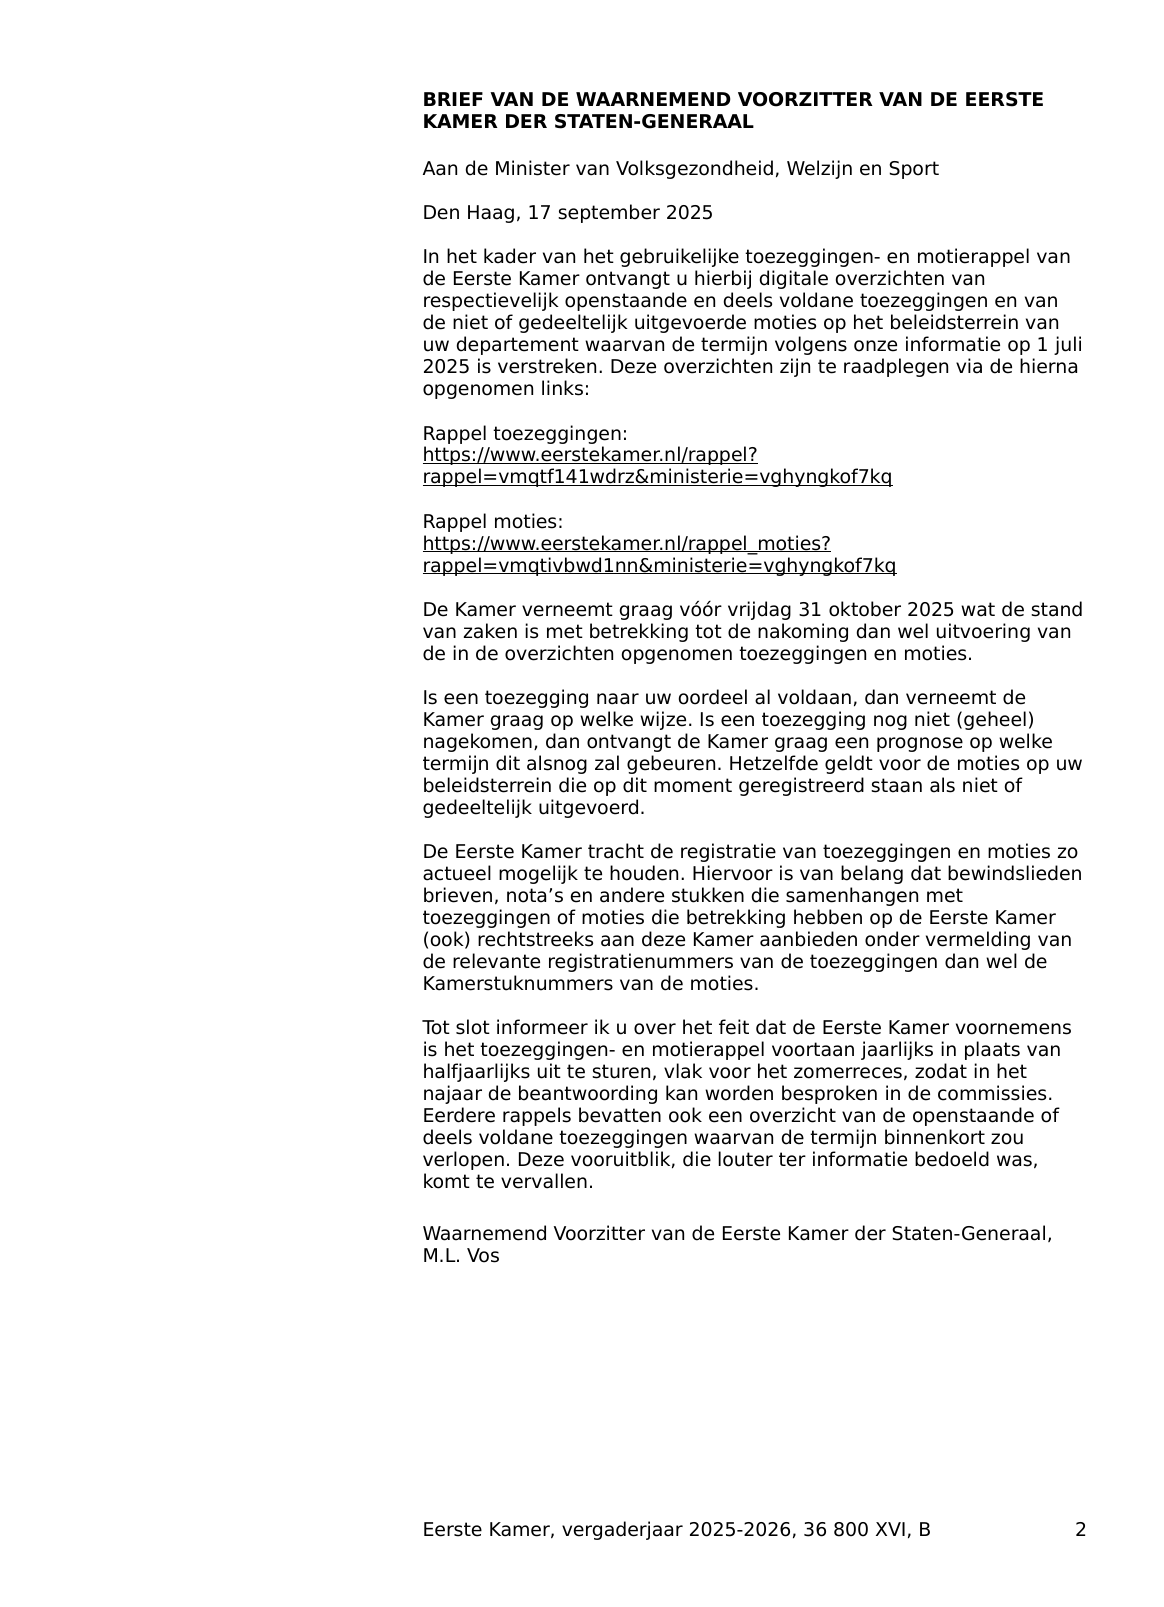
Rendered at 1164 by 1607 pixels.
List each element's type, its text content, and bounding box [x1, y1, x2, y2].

text De Kamer verneemt graag vóór vrijdag 31 oktober 2025 wat de stand van zaken is met betrekking tot de nakoming dan wel uitvoering van de in de overzichten opgenomen toezeggingen en moties. [422, 599, 1087, 664]
text Rappel toezeggingen: [422, 422, 1087, 444]
text Rappel moties: [422, 511, 1087, 532]
text In het kader van het gebruikelijke toezeggingen- en motierappel van de Eerste Kamer ontvangt u hierbij digitale overzichten van respectievelijk openstaande en deels voldane toezeggingen en van de niet of gedeeltelijk uitgevoerde moties op het beleidsterrein van uw departement waarvan de termijn volgens onze informatie op 1 juli 2025 is verstreken. Deze overzichten zijn te raadplegen via de hierna opgenomen links: [422, 246, 1087, 400]
text Waarnemend Voorzitter van de Eerste Kamer der Staten-Generaal, M.L. Vos [422, 1223, 1087, 1267]
text Den Haag, 17 september 2025 [422, 202, 1087, 224]
text https://www.eerstekamer.nl/rappel?rappel=vmqtf141wdrz&ministerie=vghyngkof7kq [422, 444, 1087, 488]
text Aan de Minister van Volksgezondheid, Welzijn en Sport [422, 158, 1087, 180]
text Tot slot informeer ik u over het feit dat de Eerste Kamer voornemens is het toezeggingen- en motierappel voortaan jaarlijks in plaats van halfjaarlijks uit te sturen, vlak voor het zomerreces, zodat in het najaar de beantwoording kan worden besproken in de commissies. Eerdere rappels bevatten ook een overzicht van de openstaande of deels voldane toezeggingen waarvan de termijn binnenkort zou verlopen. Deze vooruitblik, die louter ter informatie bedoeld was, komt te vervallen. [422, 1017, 1087, 1193]
text De Eerste Kamer tracht de registratie van toezeggingen en moties zo actueel mogelijk te houden. Hiervoor is van belang dat bewindslieden brieven, nota’s en andere stukken die samenhangen met toezeggingen of moties die betrekking hebben op de Eerste Kamer (ook) rechtstreeks aan deze Kamer aanbieden onder vermelding van de relevante registratienummers van de toezeggingen dan wel de Kamerstuknummers van de moties. [422, 841, 1087, 995]
text Is een toezegging naar uw oordeel al voldaan, dan verneemt de Kamer graag op welke wijze. Is een toezegging nog niet (geheel) nagekomen, dan ontvangt de Kamer graag een prognose op welke termijn dit alsnog zal gebeuren. Hetzelfde geldt voor de moties op uw beleidsterrein die op dit moment geregistreerd staan als niet of gedeeltelijk uitgevoerd. [422, 687, 1087, 819]
subtitle BRIEF VAN DE WAARNEMEND VOORZITTER VAN DE EERSTE KAMER DER STATEN-GENERAAL [422, 89, 1087, 133]
text https://www.eerstekamer.nl/rappel_moties?rappel=vmqtivbwd1nn&ministerie=vghyngkof7kq [422, 532, 1087, 576]
